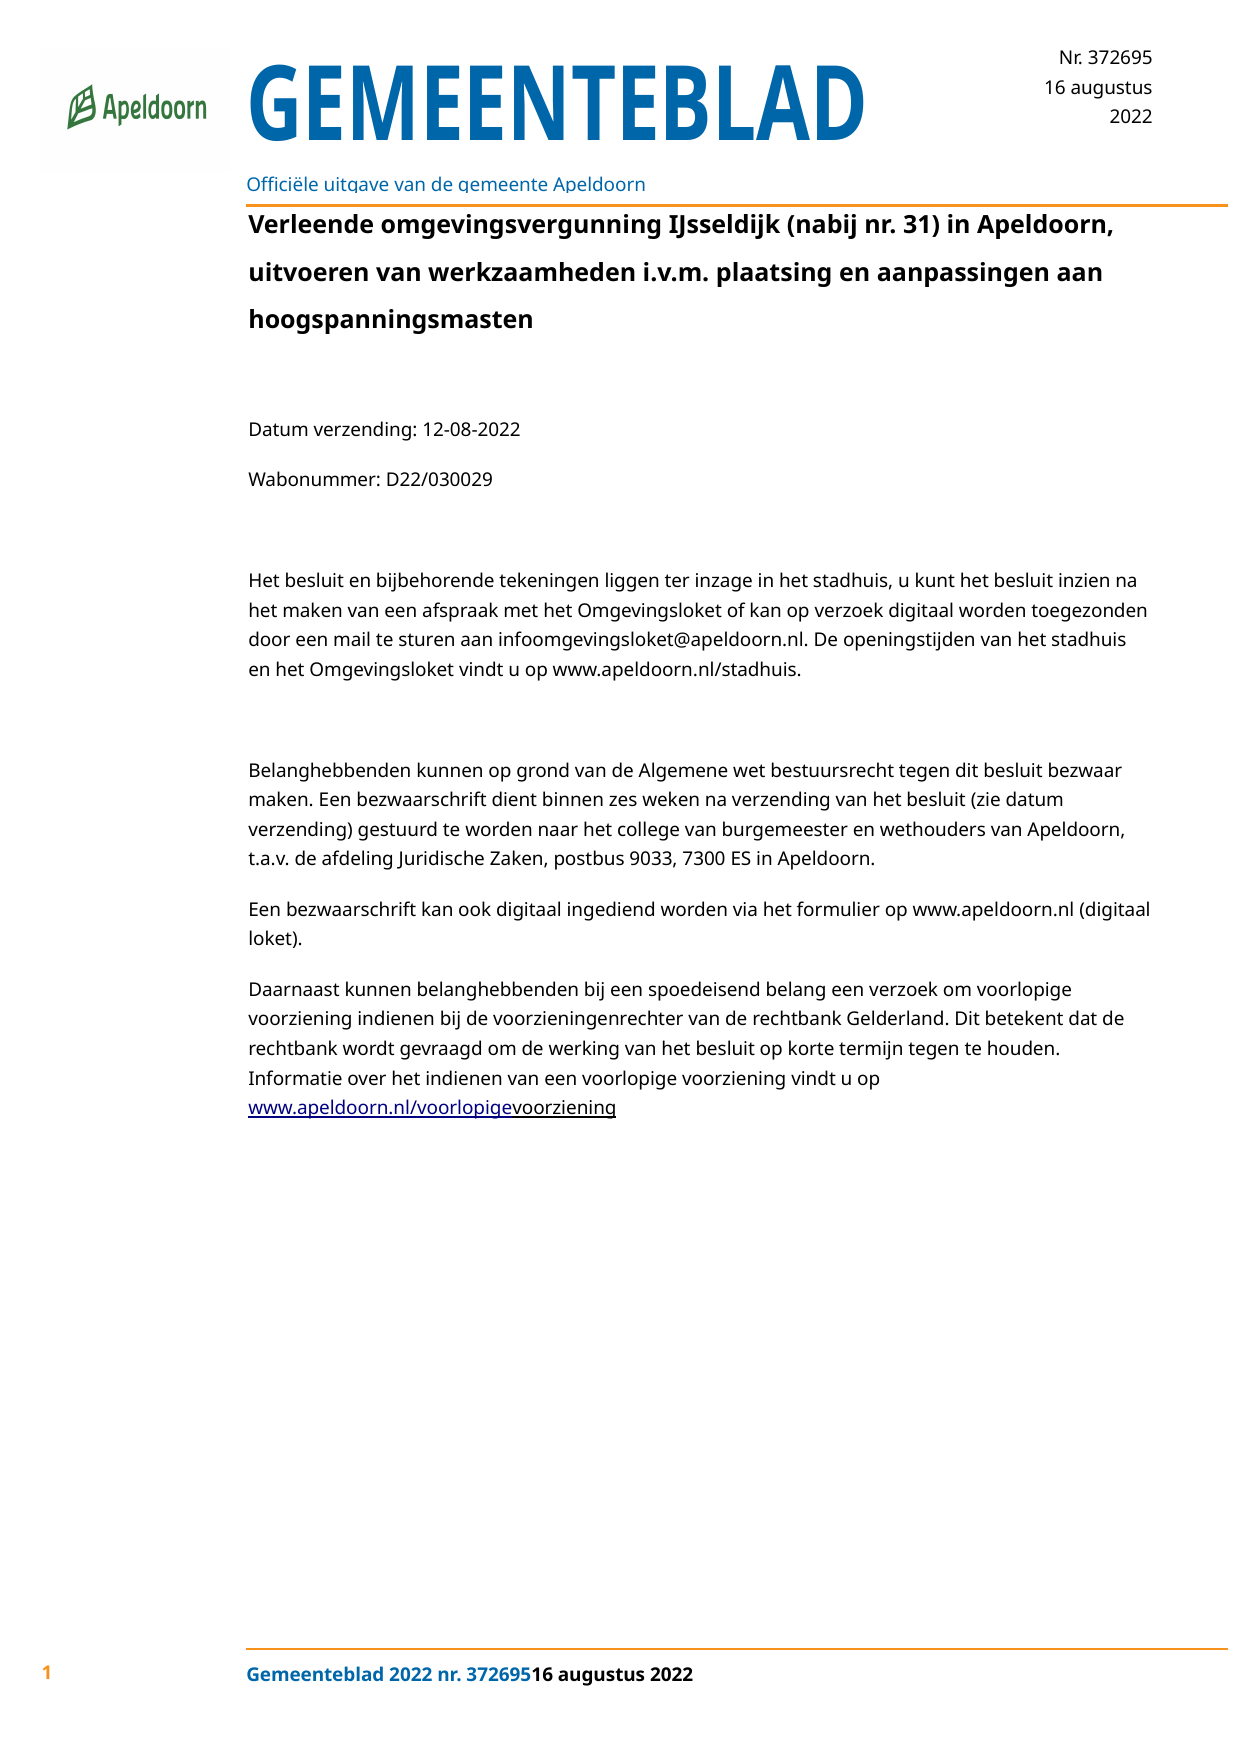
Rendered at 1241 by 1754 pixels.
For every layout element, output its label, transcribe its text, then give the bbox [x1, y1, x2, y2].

text Wabonummer: D22/030029 [248, 466, 1152, 492]
text Datum verzending: 12-08-2022 [248, 416, 1152, 442]
text Verleende omgevingsvergunning IJsseldijk (nabij nr. 31) in Apeldoorn, uitvoeren van werkzaamheden i.v.m. plaatsing en aanpassingen aan hoogspanningsmasten [248, 207, 1152, 336]
text Belanghebbenden kunnen op grond van de Algemene wet bestuursrecht tegen dit besluit bezwaar maken. Een bezwaarschrift dient binnen zes weken na verzending van het besluit (zie datum verzending) gestuurd te worden naar het college van burgemeester en wethouders van Apeldoorn, t.a.v. de afdeling Juridische Zaken, postbus 9033, 7300 ES in Apeldoorn. [248, 757, 1152, 871]
text Daarnaast kunnen belanghebbenden bij een spoedeisend belang een verzoek om voorlopige voorziening indienen bij de voorzieningenrechter van de rechtbank Gelderland. Dit betekent dat de rechtbank wordt gevraagd om de werking van het besluit op korte termijn tegen te houden. Informatie over het indienen van een voorlopige voorziening vindt u op www.apeldoorn.nl/voorlopigevoorziening [248, 976, 1152, 1120]
text Het besluit en bijbehorende tekeningen liggen ter inzage in het stadhuis, u kunt het besluit inzien na het maken van een afspraak met het Omgevingsloket of kan op verzoek digitaal worden toegezonden door een mail te sturen aan infoomgevingsloket@apeldoorn.nl. De openingstijden van het stadhuis en het Omgevingsloket vindt u op www.apeldoorn.nl/stadhuis. [248, 567, 1152, 682]
picture [41, 47, 231, 172]
text Een bezwaarschrift kan ook digitaal ingediend worden via het formulier op www.apeldoorn.nl (digitaal loket). [248, 896, 1152, 951]
